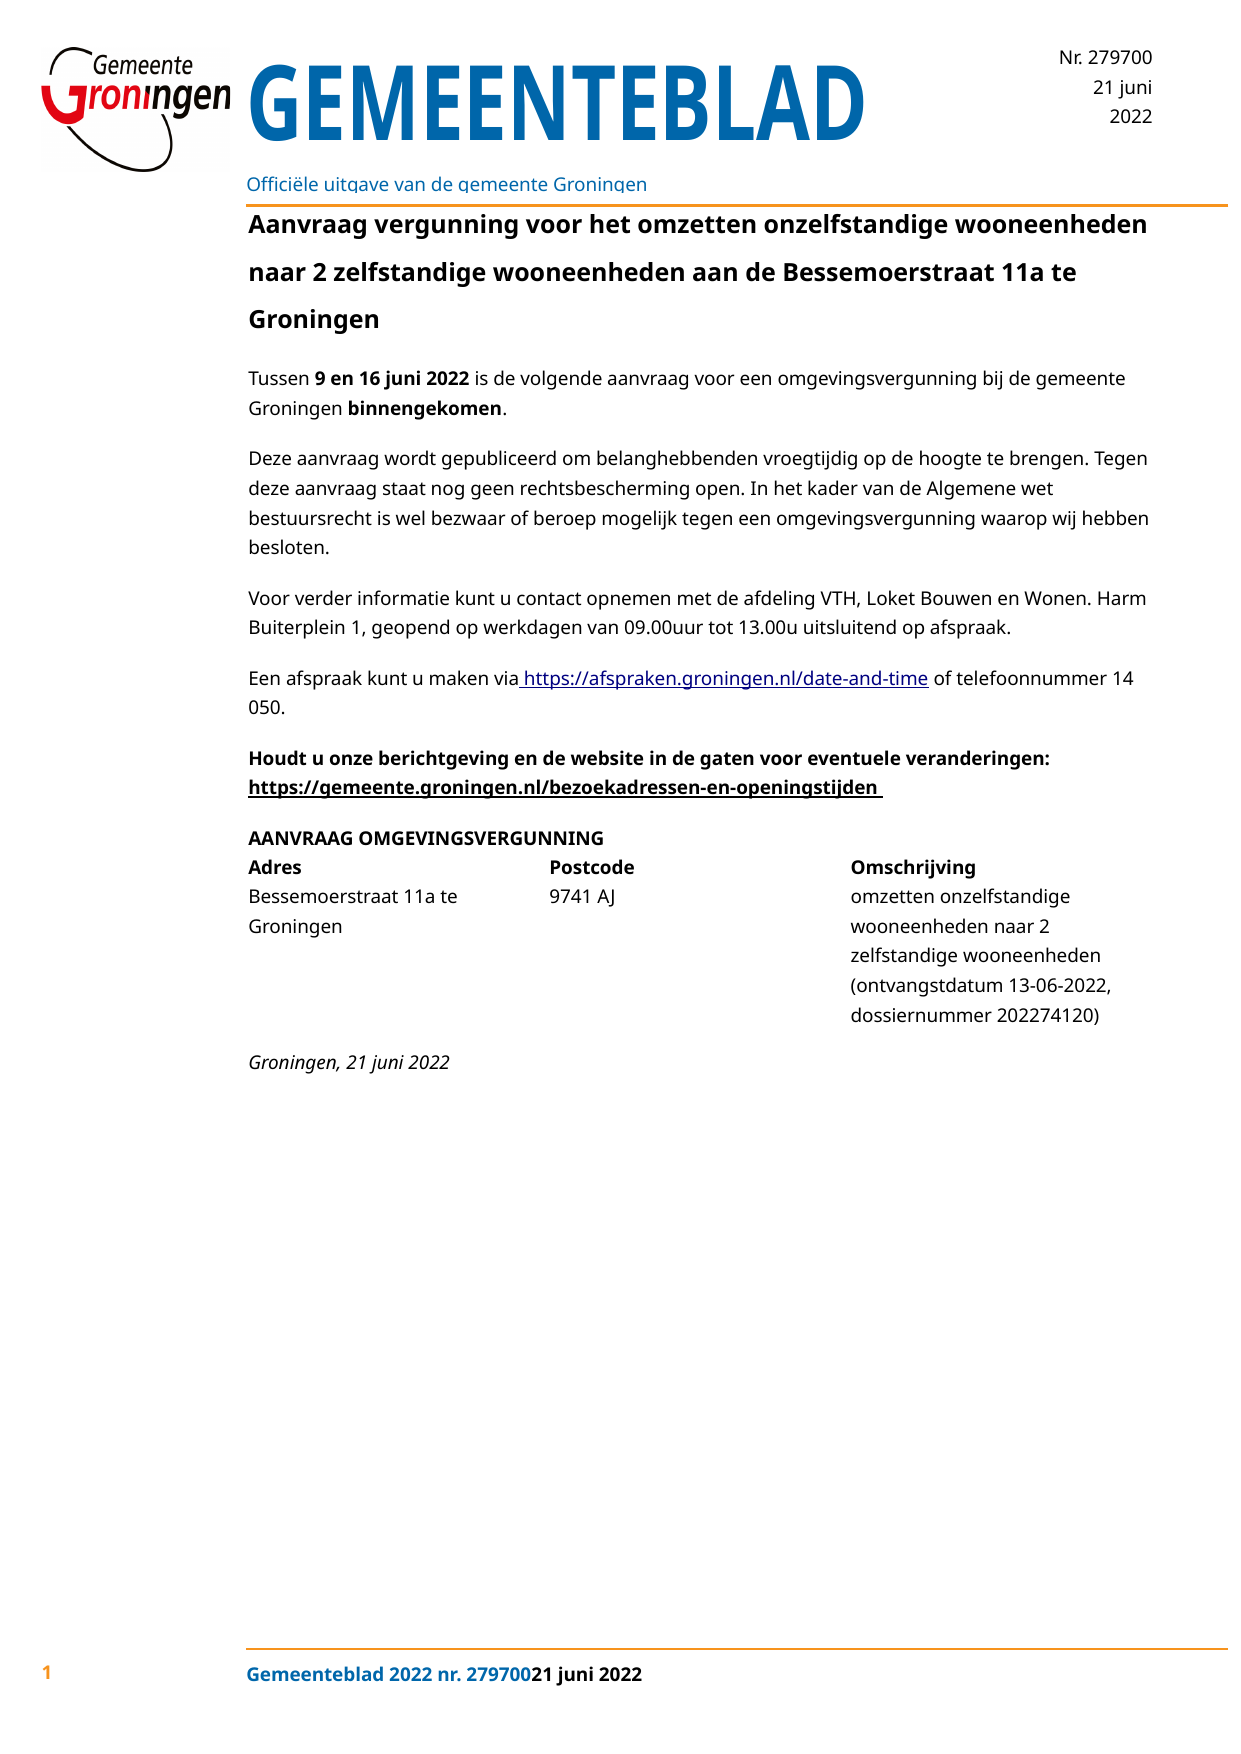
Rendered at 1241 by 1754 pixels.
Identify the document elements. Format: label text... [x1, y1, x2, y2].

text Een afspraak kunt u maken via https://afspraken.groningen.nl/date-and-time of telefoonnummer 14 050. [248, 665, 1152, 720]
text Voor verder informatie kunt u contact opnemen met de afdeling VTH, Loket Bouwen en Wonen. Harm Buiterplein 1, geopend op werkdagen van 09.00uur tot 13.00u uitsluitend op afspraak. [248, 585, 1152, 640]
table_header Adres [248, 854, 549, 880]
text Deze aanvraag wordt gepubliceerd om belanghebbenden vroegtijdig op de hoogte te brengen. Tegen deze aanvraag staat nog geen rechtsbescherming open. In het kader van de Algemene wet bestuursrecht is wel bezwaar of beroep mogelijk tegen een omgevingsvergunning waarop wij hebben besloten. [248, 446, 1152, 560]
table_header Postcode [549, 854, 850, 880]
table_header Bessemoerstraat 11a te Groningen [248, 884, 549, 1027]
text Groningen, 21 juni 2022 [248, 1049, 1152, 1075]
text Tussen 9 en 16 juni 2022 is de volgende aanvraag voor een omgevingsvergunning bij de gemeente Groningen binnengekomen. [248, 366, 1152, 421]
table_header Omschrijving [850, 854, 1152, 880]
table_header omzetten onzelfstandige wooneenheden naar 2 zelfstandige wooneenheden (ontvangstdatum 13-06-2022, dossiernummer 202274120) [850, 884, 1152, 1027]
text Houdt u onze berichtgeving en de website in de gaten voor eventuele veranderingen: https://gemeente.groningen.nl/bezoekadressen-en-openingstijden [248, 745, 1152, 800]
table_header 9741 AJ [549, 884, 850, 1027]
picture [41, 47, 231, 172]
text AANVRAAG OMGEVINGSVERGUNNING [248, 825, 1152, 850]
text Aanvraag vergunning voor het omzetten onzelfstandige wooneenheden naar 2 zelfstandige wooneenheden aan de Bessemoerstraat 11a te Groningen [248, 207, 1152, 336]
